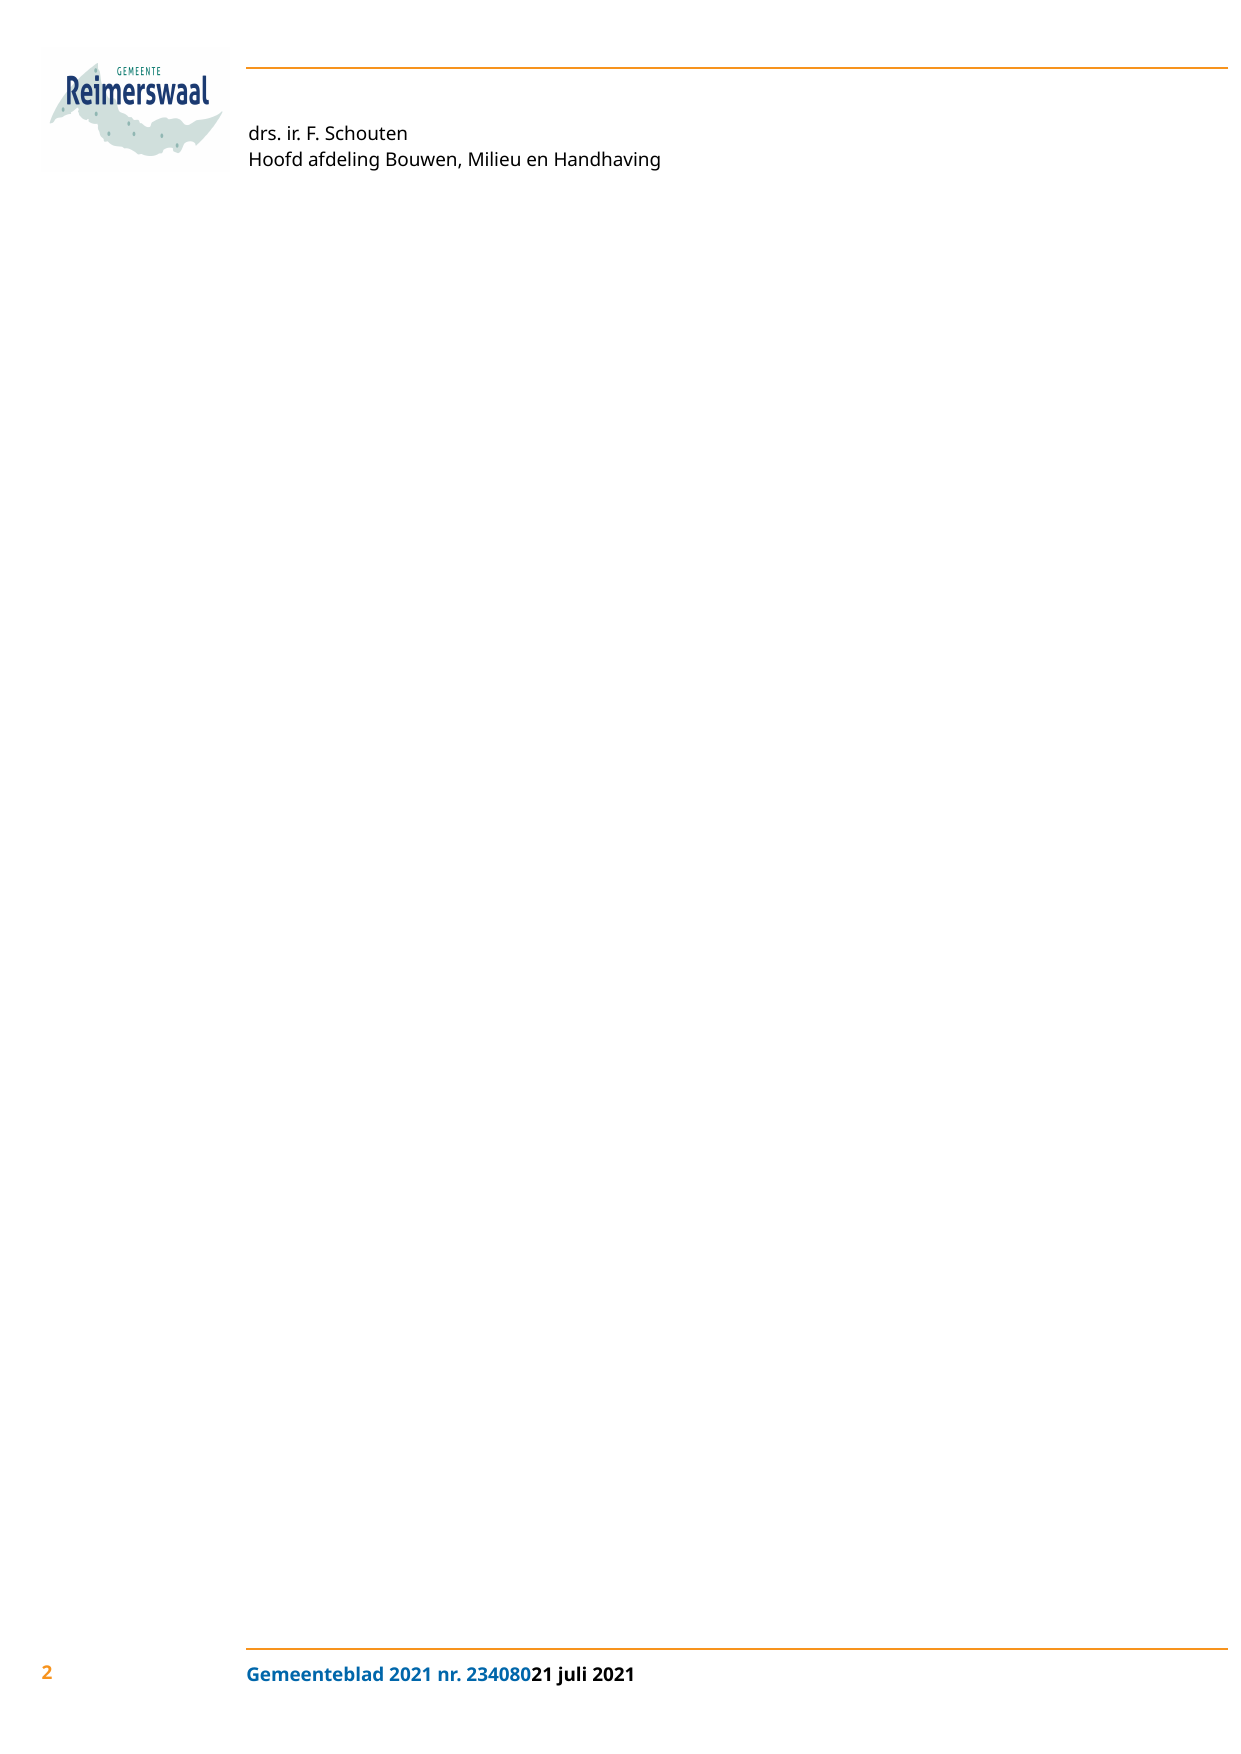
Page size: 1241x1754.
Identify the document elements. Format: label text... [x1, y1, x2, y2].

picture [41, 47, 231, 172]
text drs. ir. F. Schouten [248, 121, 1152, 146]
text Hoofd afdeling Bouwen, Milieu en Handhaving [248, 146, 1152, 172]
